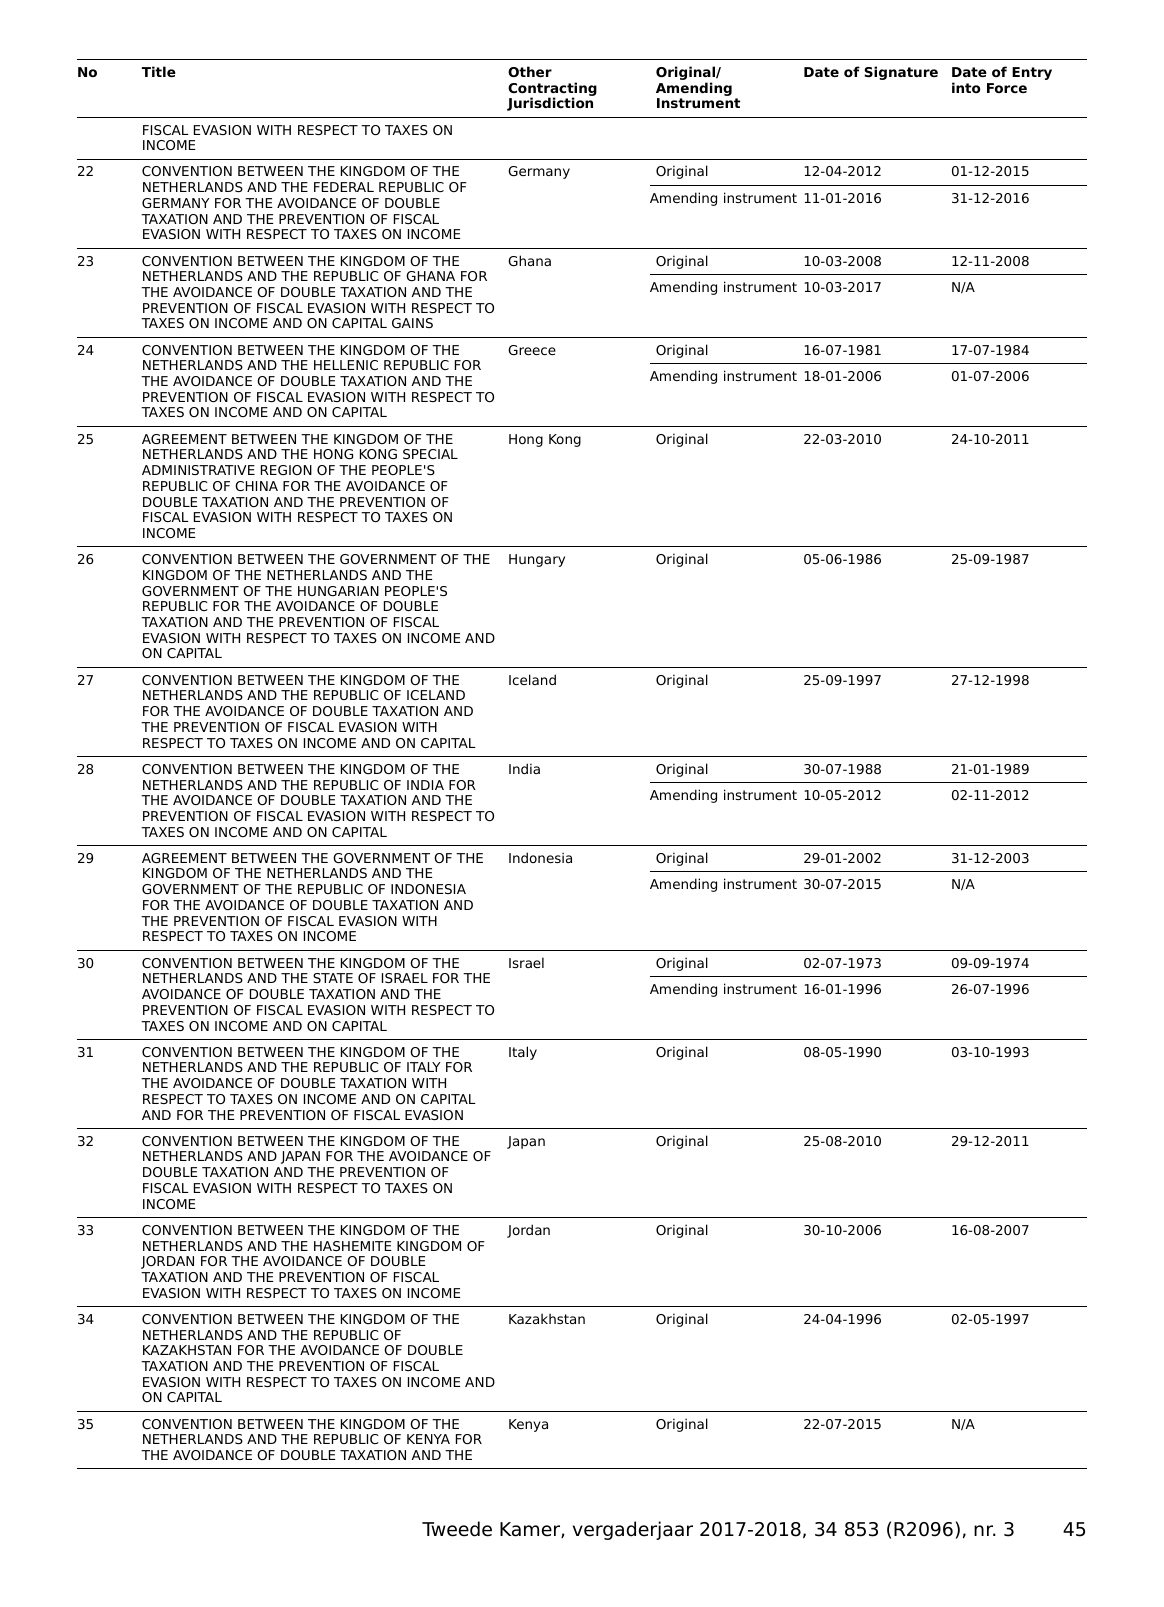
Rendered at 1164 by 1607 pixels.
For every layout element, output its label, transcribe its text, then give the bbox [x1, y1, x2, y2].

table_cell CONVENTION BETWEEN THE KINGDOM OF THE NETHERLANDS AND THE REPUBLIC OF INDIA FOR THE AVOIDANCE OF DOUBLE TAXATION AND THE PREVENTION OF FISCAL EVASION WITH RESPECT TO TAXES ON INCOME AND ON CAPITAL [136, 757, 502, 845]
table_cell 03-10-1993 [945, 1040, 1087, 1128]
table_cell 28 [77, 757, 136, 845]
table_cell AGREEMENT BETWEEN THE GOVERNMENT OF THE KINGDOM OF THE NETHERLANDS AND THE GOVERNMENT OF THE REPUBLIC OF INDONESIA FOR THE AVOIDANCE OF DOUBLE TAXATION AND THE PREVENTION OF FISCAL EVASION WITH RESPECT TO TAXES ON INCOME [136, 846, 502, 950]
table_header Date of Signature [797, 60, 945, 117]
table_cell 29-01-2002 [797, 846, 945, 871]
table_cell Amending instrument [650, 977, 797, 1039]
table_cell 17-07-1984 [945, 338, 1087, 363]
table_cell India [502, 757, 649, 845]
table_cell Original [650, 951, 797, 976]
table_cell 34 [77, 1307, 136, 1411]
table_cell Kazakhstan [502, 1307, 649, 1411]
table_cell 24-04-1996 [797, 1307, 945, 1411]
table_cell CONVENTION BETWEEN THE KINGDOM OF THE NETHERLANDS AND JAPAN FOR THE AVOIDANCE OF DOUBLE TAXATION AND THE PREVENTION OF FISCAL EVASION WITH RESPECT TO TAXES ON INCOME [136, 1129, 502, 1217]
table_cell Original [650, 668, 797, 756]
table_cell 10-05-2012 [797, 783, 945, 845]
table_cell Italy [502, 1040, 649, 1128]
table_cell 30-07-2015 [797, 872, 945, 950]
table_cell [650, 118, 797, 158]
table_cell CONVENTION BETWEEN THE KINGDOM OF THE NETHERLANDS AND THE HELLENIC REPUBLIC FOR THE AVOIDANCE OF DOUBLE TAXATION AND THE PREVENTION OF FISCAL EVASION WITH RESPECT TO TAXES ON INCOME AND ON CAPITAL [136, 338, 502, 426]
table_cell [502, 118, 649, 158]
table_cell Kenya [502, 1412, 649, 1468]
table_cell CONVENTION BETWEEN THE GOVERNMENT OF THE KINGDOM OF THE NETHERLANDS AND THE GOVERNMENT OF THE HUNGARIAN PEOPLE'S REPUBLIC FOR THE AVOIDANCE OF DOUBLE TAXATION AND THE PREVENTION OF FISCAL EVASION WITH RESPECT TO TAXES ON INCOME AND ON CAPITAL [136, 547, 502, 667]
table_cell N/A [945, 275, 1087, 337]
table_cell 08-05-1990 [797, 1040, 945, 1128]
table_cell 16-08-2007 [945, 1218, 1087, 1306]
table_cell 25-09-1997 [797, 668, 945, 756]
table_cell [797, 118, 945, 158]
table_cell 25-09-1987 [945, 547, 1087, 667]
table_cell Amending instrument [650, 186, 797, 248]
table_cell Original [650, 757, 797, 782]
table_cell Original [650, 338, 797, 363]
table_cell 10-03-2017 [797, 275, 945, 337]
table_cell CONVENTION BETWEEN THE KINGDOM OF THE NETHERLANDS AND THE HASHEMITE KINGDOM OF JORDAN FOR THE AVOIDANCE OF DOUBLE TAXATION AND THE PREVENTION OF FISCAL EVASION WITH RESPECT TO TAXES ON INCOME [136, 1218, 502, 1306]
table_cell 02-07-1973 [797, 951, 945, 976]
table_cell 30-07-1988 [797, 757, 945, 782]
table_cell 29-12-2011 [945, 1129, 1087, 1217]
table_cell 22-07-2015 [797, 1412, 945, 1468]
table_cell CONVENTION BETWEEN THE KINGDOM OF THE NETHERLANDS AND THE STATE OF ISRAEL FOR THE AVOIDANCE OF DOUBLE TAXATION AND THE PREVENTION OF FISCAL EVASION WITH RESPECT TO TAXES ON INCOME AND ON CAPITAL [136, 951, 502, 1039]
table_cell 33 [77, 1218, 136, 1306]
table_cell [945, 118, 1087, 158]
table_cell 26 [77, 547, 136, 667]
table_cell 02-05-1997 [945, 1307, 1087, 1411]
table_cell 02-11-2012 [945, 783, 1087, 845]
table_cell Original [650, 1040, 797, 1128]
table_cell Original [650, 160, 797, 185]
table_cell CONVENTION BETWEEN THE KINGDOM OF THE NETHERLANDS AND THE REPUBLIC OF ICELAND FOR THE AVOIDANCE OF DOUBLE TAXATION AND THE PREVENTION OF FISCAL EVASION WITH RESPECT TO TAXES ON INCOME AND ON CAPITAL [136, 668, 502, 756]
table_cell N/A [945, 1412, 1087, 1468]
table_cell Amending instrument [650, 364, 797, 426]
table_header No [77, 60, 136, 117]
table_cell CONVENTION BETWEEN THE KINGDOM OF THE NETHERLANDS AND THE REPUBLIC OF KENYA FOR THE AVOIDANCE OF DOUBLE TAXATION AND THE [136, 1412, 502, 1468]
table_cell 31 [77, 1040, 136, 1128]
table_cell 05-06-1986 [797, 547, 945, 667]
table_cell 22 [77, 160, 136, 248]
table_cell 30-10-2006 [797, 1218, 945, 1306]
table_cell 12-11-2008 [945, 249, 1087, 274]
table_cell Original [650, 427, 797, 546]
table_cell 24 [77, 338, 136, 426]
table_cell 01-07-2006 [945, 364, 1087, 426]
table_cell 25 [77, 427, 136, 546]
table_header Other Contracting Jurisdiction [502, 60, 649, 117]
table_cell 32 [77, 1129, 136, 1217]
table_cell Original [650, 1218, 797, 1306]
table_cell 12-04-2012 [797, 160, 945, 185]
table_cell CONVENTION BETWEEN THE KINGDOM OF THE NETHERLANDS AND THE REPUBLIC OF ITALY FOR THE AVOIDANCE OF DOUBLE TAXATION WITH RESPECT TO TAXES ON INCOME AND ON CAPITAL AND FOR THE PREVENTION OF FISCAL EVASION [136, 1040, 502, 1128]
table_cell 24-10-2011 [945, 427, 1087, 546]
table_cell CONVENTION BETWEEN THE KINGDOM OF THE NETHERLANDS AND THE REPUBLIC OF GHANA FOR THE AVOIDANCE OF DOUBLE TAXATION AND THE PREVENTION OF FISCAL EVASION WITH RESPECT TO TAXES ON INCOME AND ON CAPITAL GAINS [136, 249, 502, 337]
table_header Date of Entry into Force [945, 60, 1087, 117]
table_header Original/Amending Instrument [650, 60, 797, 117]
table_cell 35 [77, 1412, 136, 1468]
table_cell 27-12-1998 [945, 668, 1087, 756]
table_cell Hong Kong [502, 427, 649, 546]
table_cell 10-03-2008 [797, 249, 945, 274]
table_cell Original [650, 1412, 797, 1468]
table_cell Ghana [502, 249, 649, 337]
table_cell Original [650, 249, 797, 274]
table_cell Original [650, 1307, 797, 1411]
table_cell Amending instrument [650, 872, 797, 950]
table_cell FISCAL EVASION WITH RESPECT TO TAXES ON INCOME [136, 118, 502, 158]
table_cell Amending instrument [650, 783, 797, 845]
table_cell Original [650, 846, 797, 871]
table_cell Amending instrument [650, 275, 797, 337]
table_cell 01-12-2015 [945, 160, 1087, 185]
table_cell 31-12-2016 [945, 186, 1087, 248]
table_cell Original [650, 1129, 797, 1217]
table_cell AGREEMENT BETWEEN THE KINGDOM OF THE NETHERLANDS AND THE HONG KONG SPECIAL ADMINISTRATIVE REGION OF THE PEOPLE'S REPUBLIC OF CHINA FOR THE AVOIDANCE OF DOUBLE TAXATION AND THE PREVENTION OF FISCAL EVASION WITH RESPECT TO TAXES ON INCOME [136, 427, 502, 546]
table_cell 18-01-2006 [797, 364, 945, 426]
table_cell Jordan [502, 1218, 649, 1306]
table_cell 27 [77, 668, 136, 756]
table_cell Germany [502, 160, 649, 248]
table_cell 26-07-1996 [945, 977, 1087, 1039]
table_cell CONVENTION BETWEEN THE KINGDOM OF THE NETHERLANDS AND THE REPUBLIC OF KAZAKHSTAN FOR THE AVOIDANCE OF DOUBLE TAXATION AND THE PREVENTION OF FISCAL EVASION WITH RESPECT TO TAXES ON INCOME AND ON CAPITAL [136, 1307, 502, 1411]
table_cell Greece [502, 338, 649, 426]
table_cell 11-01-2016 [797, 186, 945, 248]
table_cell Japan [502, 1129, 649, 1217]
table_cell N/A [945, 872, 1087, 950]
table_cell [77, 118, 136, 158]
table_cell 30 [77, 951, 136, 1039]
table_cell 21-01-1989 [945, 757, 1087, 782]
table_cell 23 [77, 249, 136, 337]
table_header Title [136, 60, 502, 117]
table_cell 16-07-1981 [797, 338, 945, 363]
table_cell 29 [77, 846, 136, 950]
table_cell 22-03-2010 [797, 427, 945, 546]
table_cell CONVENTION BETWEEN THE KINGDOM OF THE NETHERLANDS AND THE FEDERAL REPUBLIC OF GERMANY FOR THE AVOIDANCE OF DOUBLE TAXATION AND THE PREVENTION OF FISCAL EVASION WITH RESPECT TO TAXES ON INCOME [136, 160, 502, 248]
table_cell Iceland [502, 668, 649, 756]
table_cell 09-09-1974 [945, 951, 1087, 976]
table_cell Hungary [502, 547, 649, 667]
table_cell 31-12-2003 [945, 846, 1087, 871]
table_cell Indonesia [502, 846, 649, 950]
table_cell Israel [502, 951, 649, 1039]
table_cell 25-08-2010 [797, 1129, 945, 1217]
table_cell Original [650, 547, 797, 667]
table_cell 16-01-1996 [797, 977, 945, 1039]
